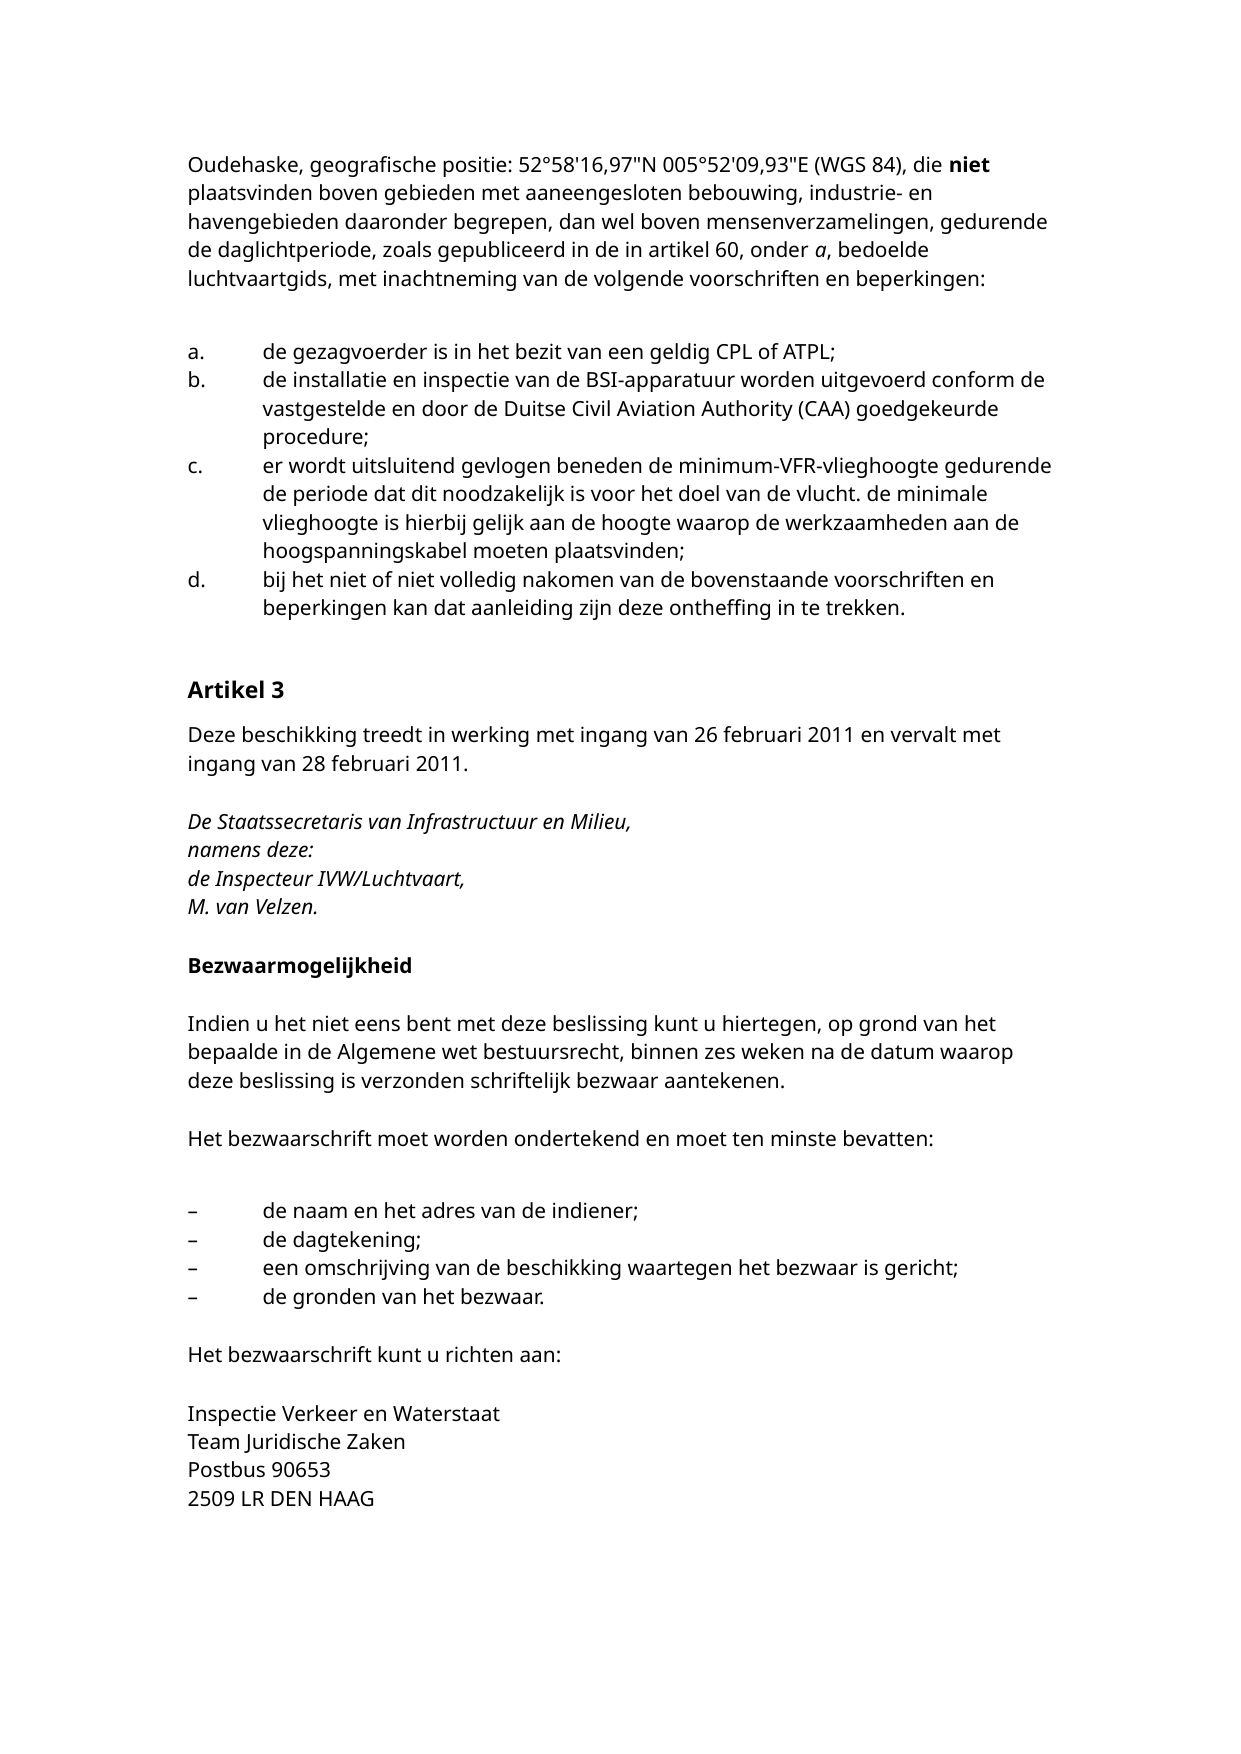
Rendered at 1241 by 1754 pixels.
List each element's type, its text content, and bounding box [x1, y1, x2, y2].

text 2509 LR DEN HAAG [187, 1484, 1053, 1512]
list de dagtekening; [187, 1225, 1053, 1253]
subtitle Artikel 3 [187, 674, 1053, 705]
text Indien u het niet eens bent met deze beslissing kunt u hiertegen, op grond van het bepaalde in de Algemene wet bestuursrecht, binnen zes weken na de datum waarop deze beslissing is verzonden schriftelijk bezwaar aantekenen. [187, 1009, 1053, 1094]
text De Staatssecretaris van Infrastructuur en Milieu, [187, 807, 1053, 836]
text M. van Velzen. [187, 892, 1053, 921]
list de gezagvoerder is in het bezit van een geldig CPL of ATPL; [187, 337, 1053, 366]
list een omschrijving van de beschikking waartegen het bezwaar is gericht; [187, 1253, 1053, 1282]
text Inspectie Verkeer en Waterstaat [187, 1399, 1053, 1427]
list de naam en het adres van de indiener; [187, 1197, 1053, 1225]
text Bezwaarmogelijkheid [187, 951, 1053, 979]
text de Inspecteur IVW/Luchtvaart, [187, 864, 1053, 892]
text Het bezwaarschrift kunt u richten aan: [187, 1340, 1053, 1369]
text Team Juridische Zaken [187, 1427, 1053, 1456]
list er wordt uitsluitend gevlogen beneden de minimum-VFR-vlieghoogte gedurende de periode dat dit noodzakelijk is voor het doel van de vlucht. de minimale vlieghoogte is hierbij gelijk aan de hoogte waarop de werkzaamheden aan de hoogspanningskabel moeten plaatsvinden; [187, 451, 1053, 565]
text namens deze: [187, 836, 1053, 864]
text Oudehaske, geografische positie: 52°58'16,97"N 005°52'09,93"E (WGS 84), die niet plaatsvinden boven gebieden met aaneengesloten bebouwing, industrie- en havengebieden daaronder begrepen, dan wel boven mensenverzamelingen, gedurende de daglichtperiode, zoals gepubliceerd in de in artikel 60, onder a, bedoelde luchtvaartgids, met inachtneming van de volgende voorschriften en beperkingen: [187, 150, 1053, 292]
list de gronden van het bezwaar. [187, 1282, 1053, 1310]
text Het bezwaarschrift moet worden ondertekend en moet ten minste bevatten: [187, 1124, 1053, 1152]
list de installatie en inspectie van de BSI-apparatuur worden uitgevoerd conform de vastgestelde en door de Duitse Civil Aviation Authority (CAA) goedgekeurde procedure; [187, 366, 1053, 451]
text Deze beschikking treedt in werking met ingang van 26 februari 2011 en vervalt met ingang van 28 februari 2011. [187, 720, 1053, 777]
text Postbus 90653 [187, 1456, 1053, 1484]
list bij het niet of niet volledig nakomen van de bovenstaande voorschriften en beperkingen kan dat aanleiding zijn deze ontheffing in te trekken. [187, 565, 1053, 622]
